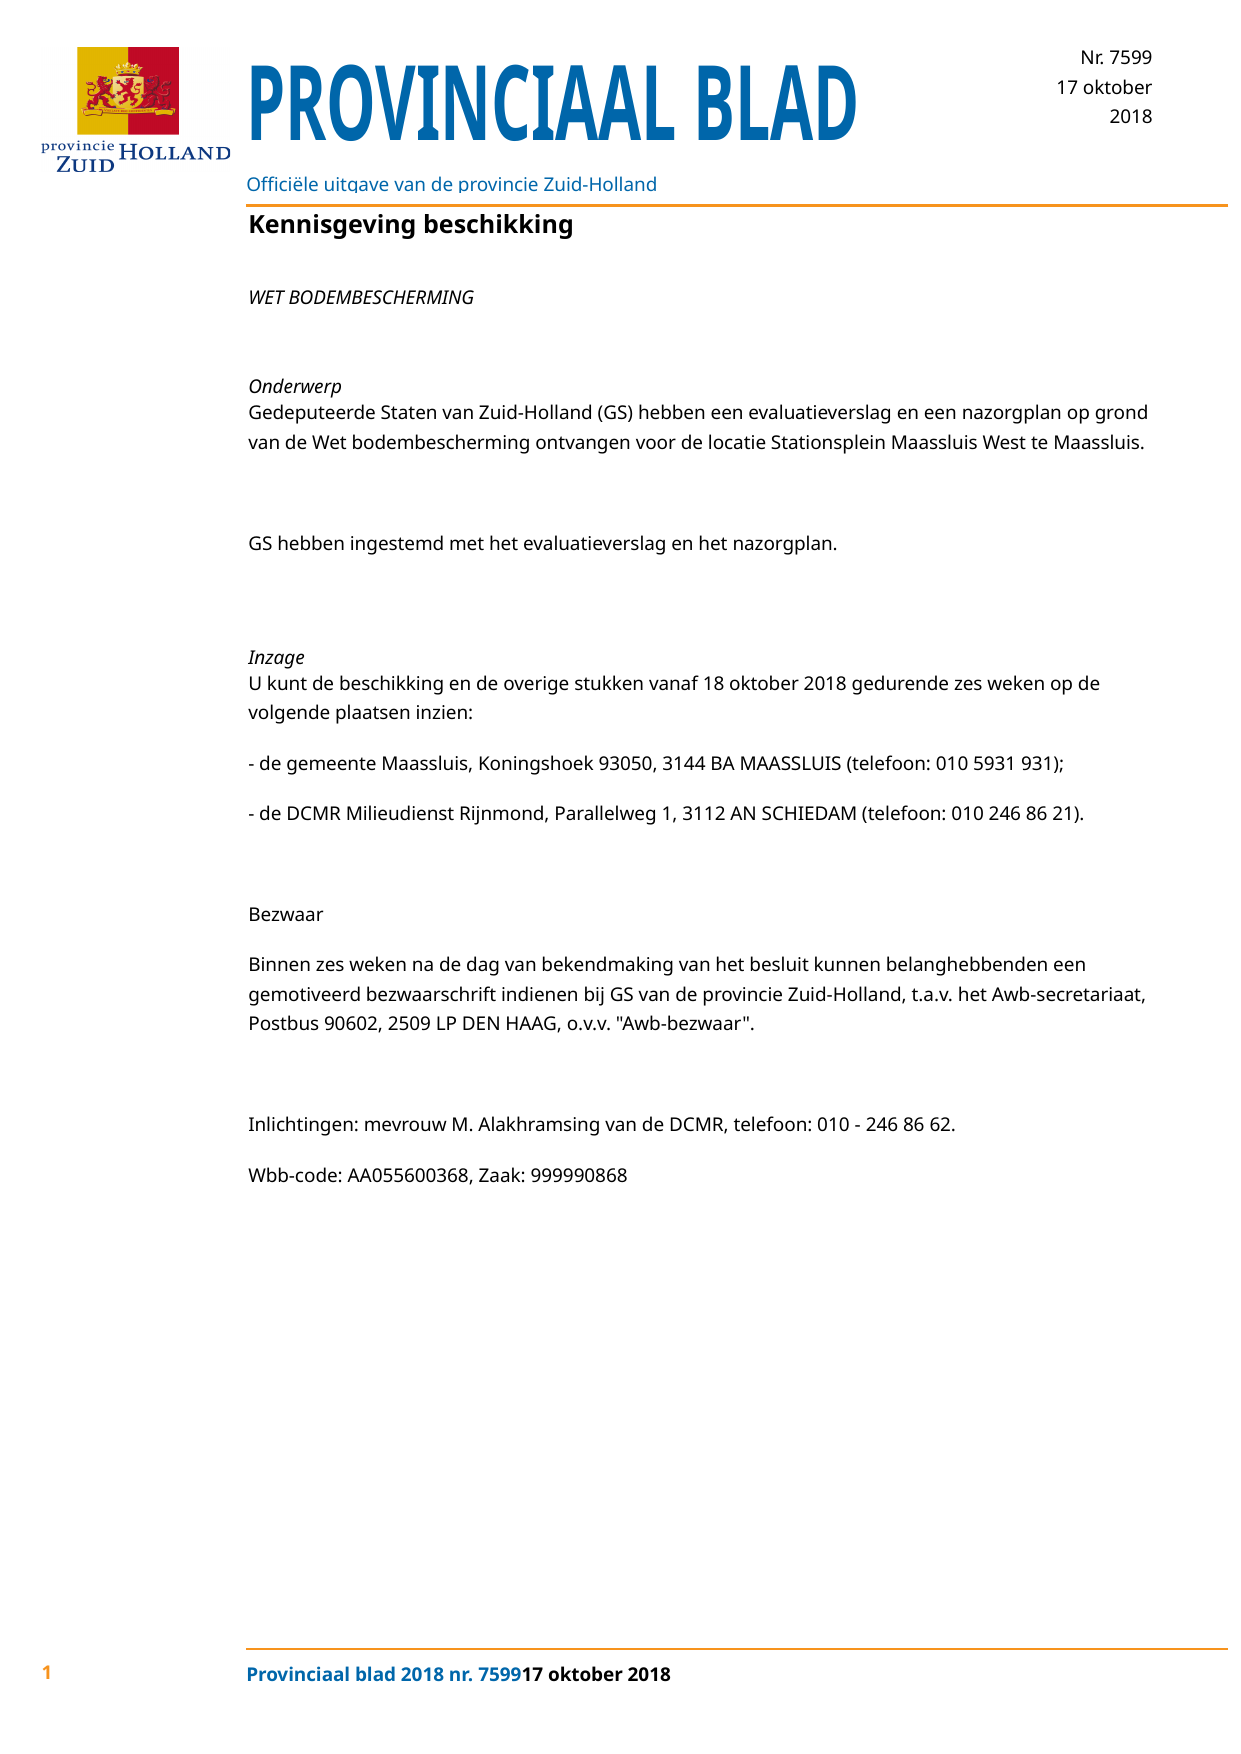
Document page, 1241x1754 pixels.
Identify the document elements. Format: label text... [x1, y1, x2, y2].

text Inlichtingen: mevrouw M. Alakhramsing van de DCMR, telefoon: 010 - 246 86 62. [248, 1111, 1152, 1137]
text Gedeputeerde Staten van Zuid-Holland (GS) hebben een evaluatieverslag en een nazorgplan op grond van de Wet bodembescherming ontvangen voor de locatie Stationsplein Maassluis West te Maassluis. [248, 399, 1152, 454]
text - de DCMR Milieudienst Rijnmond, Parallelweg 1, 3112 AN SCHIEDAM (telefoon: 010 246 86 21). [248, 800, 1152, 826]
text Wbb-code: AA055600368, Zaak: 999990868 [248, 1162, 1152, 1188]
text Kennisgeving beschikking [248, 207, 1152, 241]
text WET BODEMBESCHERMING [248, 284, 1152, 309]
text GS hebben ingestemd met het evaluatieverslag en het nazorgplan. [248, 530, 1152, 555]
text - de gemeente Maassluis, Koningshoek 93050, 3144 BA MAASSLUIS (telefoon: 010 5931 931); [248, 750, 1152, 776]
text Inzage [248, 644, 1152, 670]
text Onderwerp [248, 373, 1152, 399]
text Binnen zes weken na de dag van bekendmaking van het besluit kunnen belanghebbenden een gemotiveerd bezwaarschrift indienen bij GS van de provincie Zuid-Holland, t.a.v. het Awb-secretariaat, Postbus 90602, 2509 LP DEN HAAG, o.v.v. "Awb-bezwaar". [248, 951, 1152, 1036]
picture [41, 47, 231, 172]
text U kunt de beschikking en de overige stukken vanaf 18 oktober 2018 gedurende zes weken op de volgende plaatsen inzien: [248, 670, 1152, 725]
text Bezwaar [248, 901, 1152, 927]
